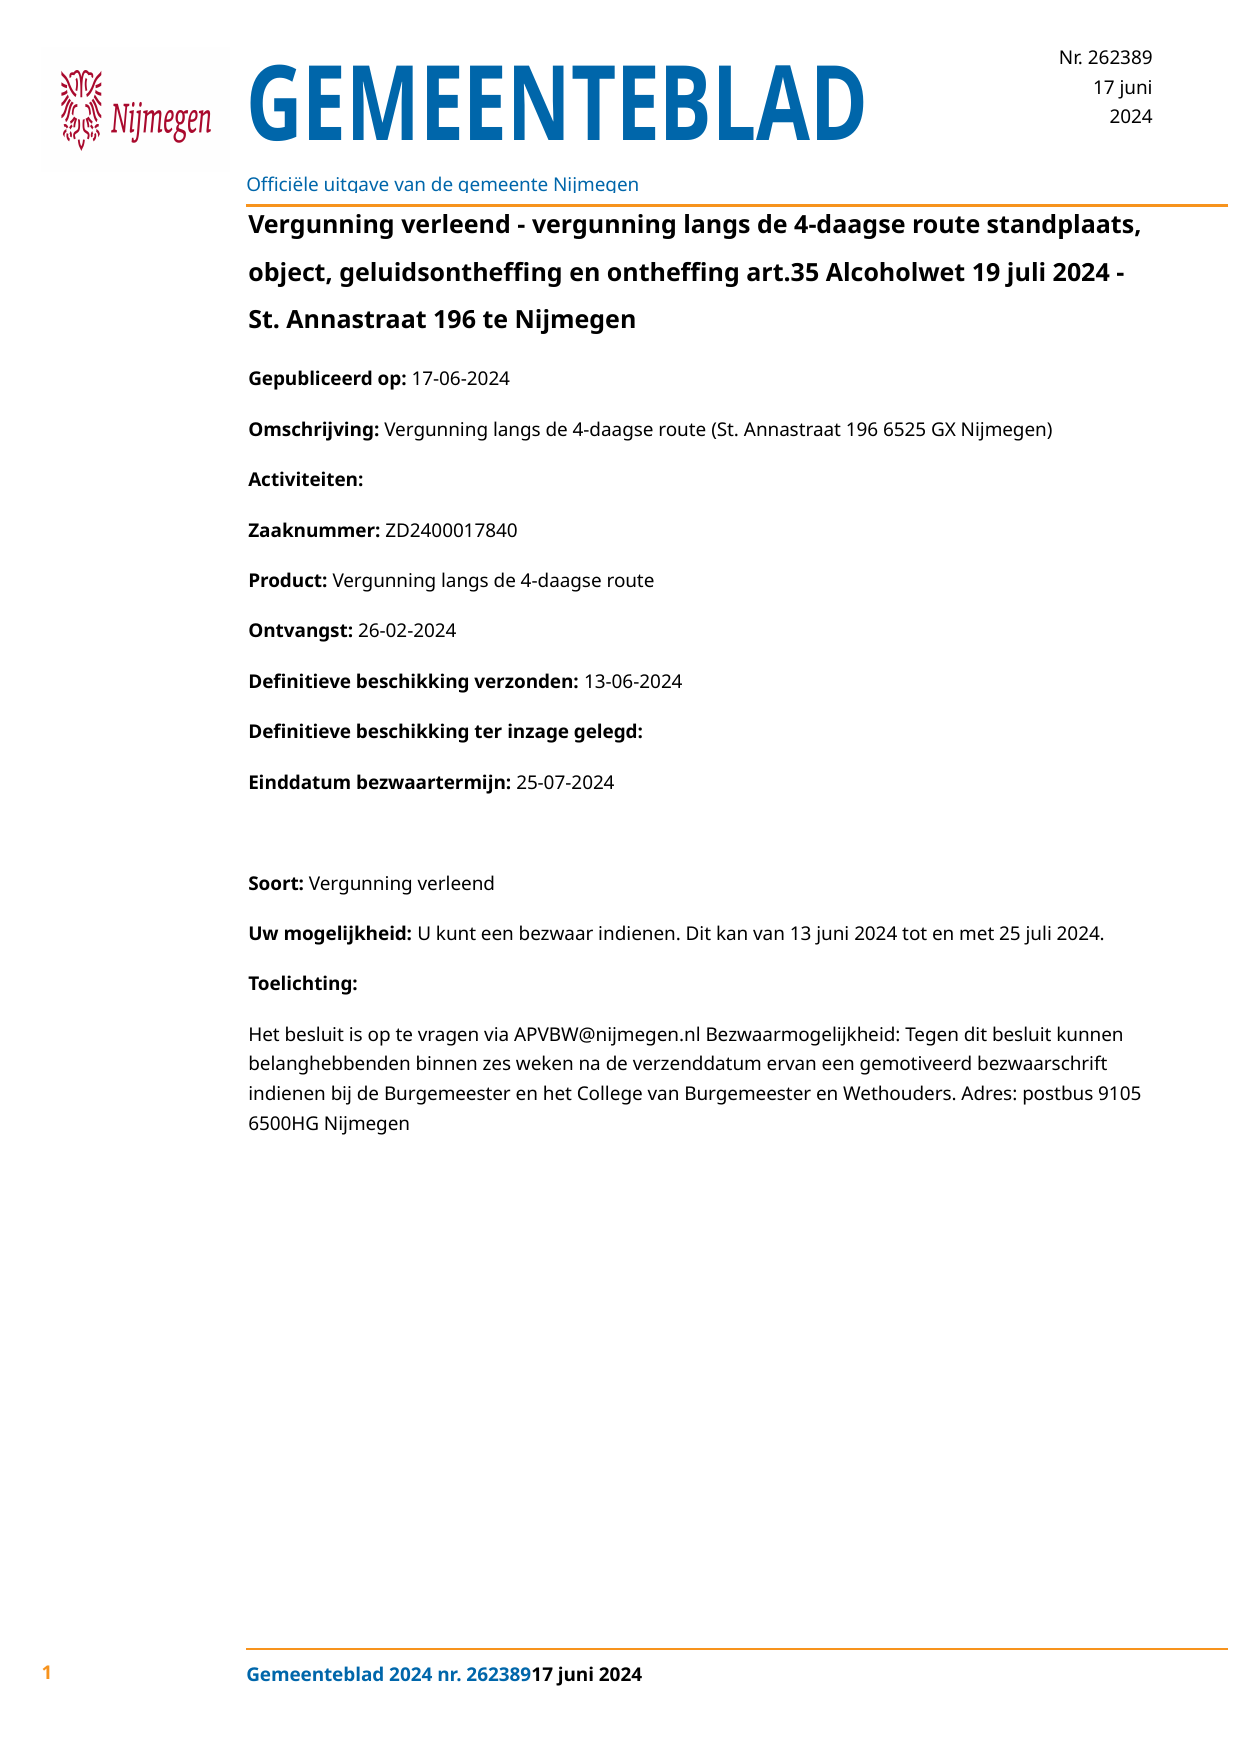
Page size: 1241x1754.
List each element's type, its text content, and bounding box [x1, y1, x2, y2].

text Einddatum bezwaartermijn: 25-07-2024 [248, 769, 1152, 794]
text Activiteiten: [248, 466, 1152, 492]
text Uw mogelijkheid: U kunt een bezwaar indienen. Dit kan van 13 juni 2024 tot en met 25 juli 2024. [248, 920, 1152, 946]
text Het besluit is op te vragen via APVBW@nijmegen.nl Bezwaarmogelijkheid: Tegen dit besluit kunnen belanghebbenden binnen zes weken na de verzenddatum ervan een gemotiveerd bezwaarschrift indienen bij de Burgemeester en het College van Burgemeester en Wethouders. Adres: postbus 9105 6500HG Nijmegen [248, 1021, 1152, 1135]
text Ontvangst: 26-02-2024 [248, 618, 1152, 643]
text Zaaknummer: ZD2400017840 [248, 517, 1152, 542]
text Gepubliceerd op: 17-06-2024 [248, 366, 1152, 391]
text Definitieve beschikking verzonden: 13-06-2024 [248, 668, 1152, 694]
text Definitieve beschikking ter inzage gelegd: [248, 718, 1152, 744]
picture [41, 47, 231, 172]
text Omschrijving: Vergunning langs de 4-daagse route (St. Annastraat 196 6525 GX Nijmegen) [248, 416, 1152, 442]
text Product: Vergunning langs de 4-daagse route [248, 567, 1152, 593]
text Vergunning verleend - vergunning langs de 4-daagse route standplaats, object, geluidsontheffing en ontheffing art.35 Alcoholwet 19 juli 2024 - St. Annastraat 196 te Nijmegen [248, 207, 1152, 336]
text Soort: Vergunning verleend [248, 870, 1152, 895]
text Toelichting: [248, 971, 1152, 996]
